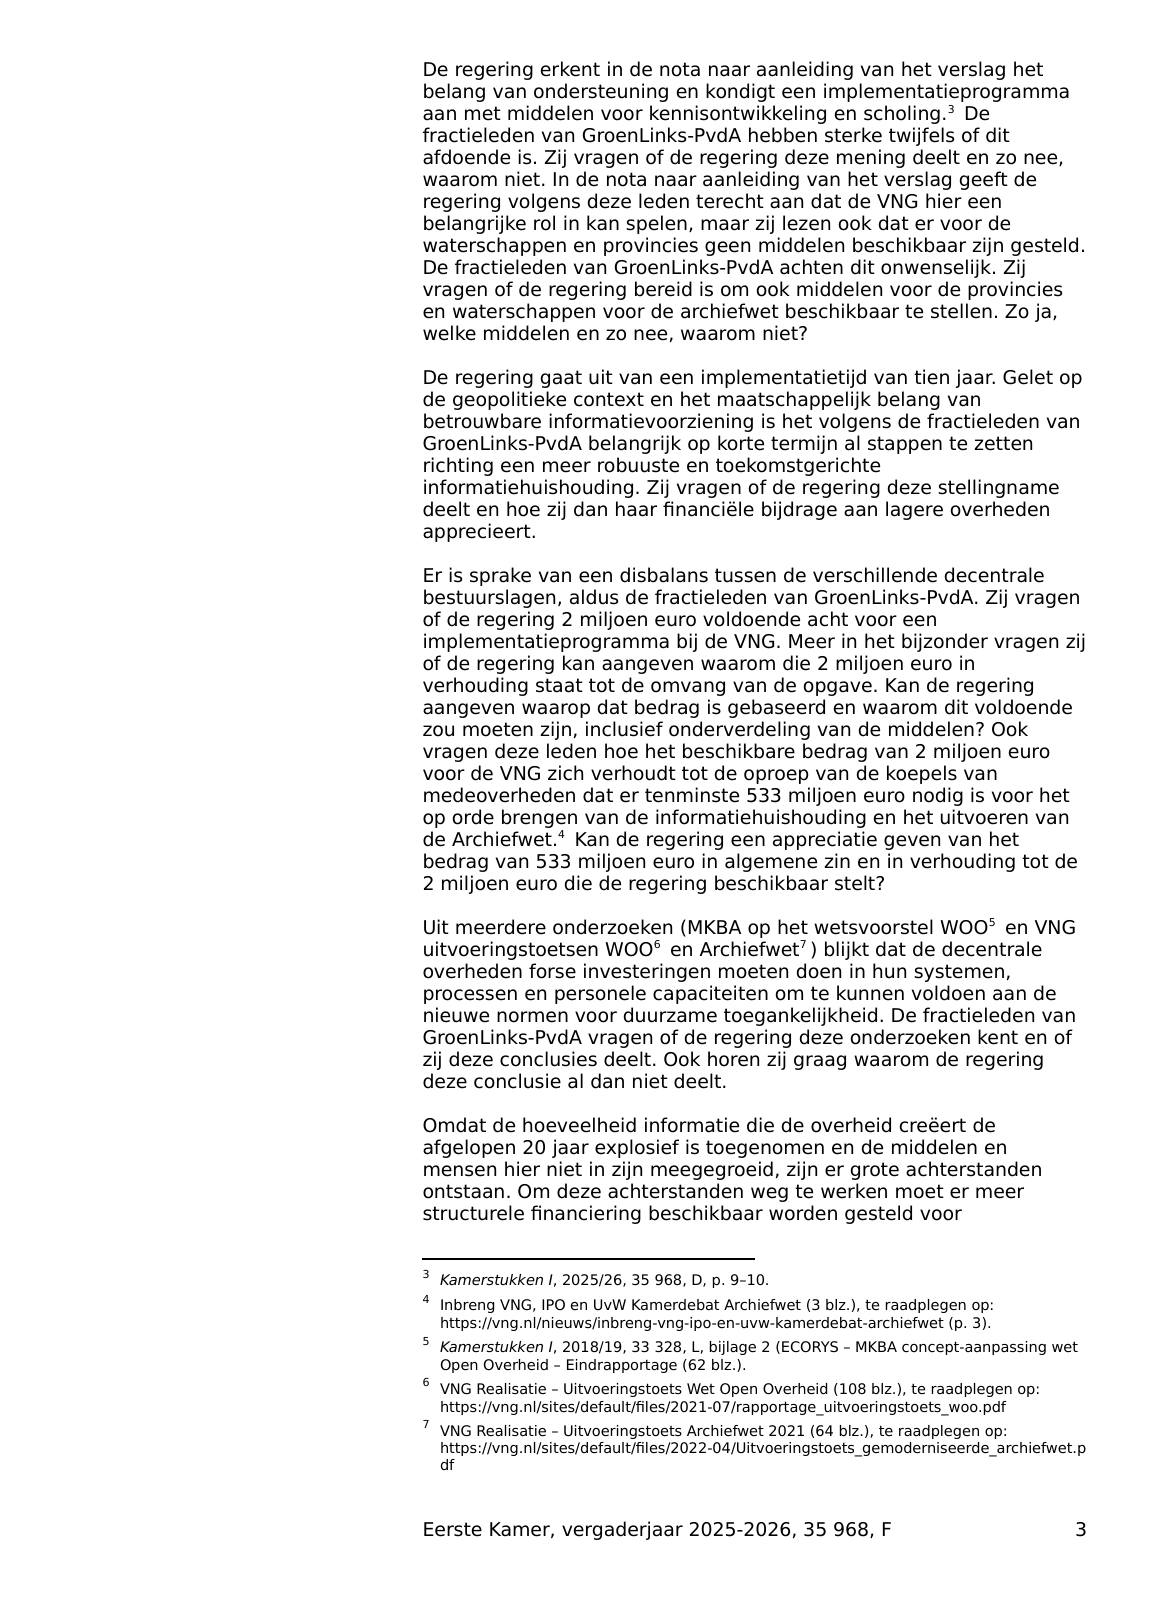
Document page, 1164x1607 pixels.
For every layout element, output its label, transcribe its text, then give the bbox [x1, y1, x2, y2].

text De regering gaat uit van een implementatietijd van tien jaar. Gelet op de geopolitieke context en het maatschappelijk belang van betrouwbare informatievoorziening is het volgens de fractieleden van GroenLinks-PvdA belangrijk op korte termijn al stappen te zetten richting een meer robuuste en toekomstgerichte informatiehuishouding. Zij vragen of de regering deze stellingname deelt en hoe zij dan haar financiële bijdrage aan lagere overheden apprecieert. [422, 367, 1087, 543]
text Er is sprake van een disbalans tussen de verschillende decentrale bestuurslagen, aldus de fractieleden van GroenLinks-PvdA. Zij vragen of de regering 2 miljoen euro voldoende acht voor een implementatieprogramma bij de VNG. Meer in het bijzonder vragen zij of de regering kan aangeven waarom die 2 miljoen euro in verhouding staat tot de omvang van de opgave. Kan de regering aangeven waarop dat bedrag is gebaseerd en waarom dit voldoende zou moeten zijn, inclusief onderverdeling van de middelen? Ook vragen deze leden hoe het beschikbare bedrag van 2 miljoen euro voor de VNG zich verhoudt tot de oproep van de koepels van medeoverheden dat er tenminste 533 miljoen euro nodig is voor het op orde brengen van de informatiehuishouding en het uitvoeren van de Archiefwet. Kan de regering een appreciatie geven van het bedrag van 533 miljoen euro in algemene zin en in verhouding tot de 2 miljoen euro die de regering beschikbaar stelt? [422, 565, 1087, 895]
text Kamerstukken I, 2025/26, 35 968, D, p. 9–10. [422, 1268, 1087, 1290]
text De regering erkent in de nota naar aanleiding van het verslag het belang van ondersteuning en kondigt een implementatieprogramma aan met middelen voor kennisontwikkeling en scholing. De fractieleden van GroenLinks-PvdA hebben sterke twijfels of dit afdoende is. Zij vragen of de regering deze mening deelt en zo nee, waarom niet. In de nota naar aanleiding van het verslag geeft de regering volgens deze leden terecht aan dat de VNG hier een belangrijke rol in kan spelen, maar zij lezen ook dat er voor de waterschappen en provincies geen middelen beschikbaar zijn gesteld. De fractieleden van GroenLinks-PvdA achten dit onwenselijk. Zij vragen of de regering bereid is om ook middelen voor de provincies en waterschappen voor de archiefwet beschikbaar te stellen. Zo ja, welke middelen en zo nee, waarom niet? [422, 59, 1087, 345]
text VNG Realisatie – Uitvoeringstoets Wet Open Overheid (108 blz.), te raadplegen op: https://vng.nl/sites/default/files/2021-07/rapportage_uitvoeringstoets_woo.pdf [422, 1377, 1087, 1416]
text Inbreng VNG, IPO en UvW Kamerdebat Archiefwet (3 blz.), te raadplegen op: https://vng.nl/nieuws/inbreng-vng-ipo-en-uvw-kamerdebat-archiefwet (p. 3). [422, 1293, 1087, 1332]
text Omdat de hoeveelheid informatie die de overheid creëert de afgelopen 20 jaar explosief is toegenomen en de middelen en mensen hier niet in zijn meegegroeid, zijn er grote achterstanden ontstaan. Om deze achterstanden weg te werken moet er meer structurele financiering beschikbaar worden gesteld voor [422, 1115, 1087, 1225]
text Kamerstukken I, 2018/19, 33 328, L, bijlage 2 (ECORYS – MKBA concept-aanpassing wet Open Overheid – Eindrapportage (62 blz.). [422, 1335, 1087, 1374]
text VNG Realisatie – Uitvoeringstoets Archiefwet 2021 (64 blz.), te raadplegen op: https://vng.nl/sites/default/files/2022-04/Uitvoeringstoets_gemoderniseerde_archiefwet.pdf [422, 1418, 1087, 1474]
text Uit meerdere onderzoeken (MKBA op het wetsvoorstel WOO en VNG uitvoeringstoetsen WOO en Archiefwet) blijkt dat de decentrale overheden forse investeringen moeten doen in hun systemen, processen en personele capaciteiten om te kunnen voldoen aan de nieuwe normen voor duurzame toegankelijkheid. De fractieleden van GroenLinks-PvdA vragen of de regering deze onderzoeken kent en of zij deze conclusies deelt. Ook horen zij graag waarom de regering deze conclusie al dan niet deelt. [422, 917, 1087, 1093]
